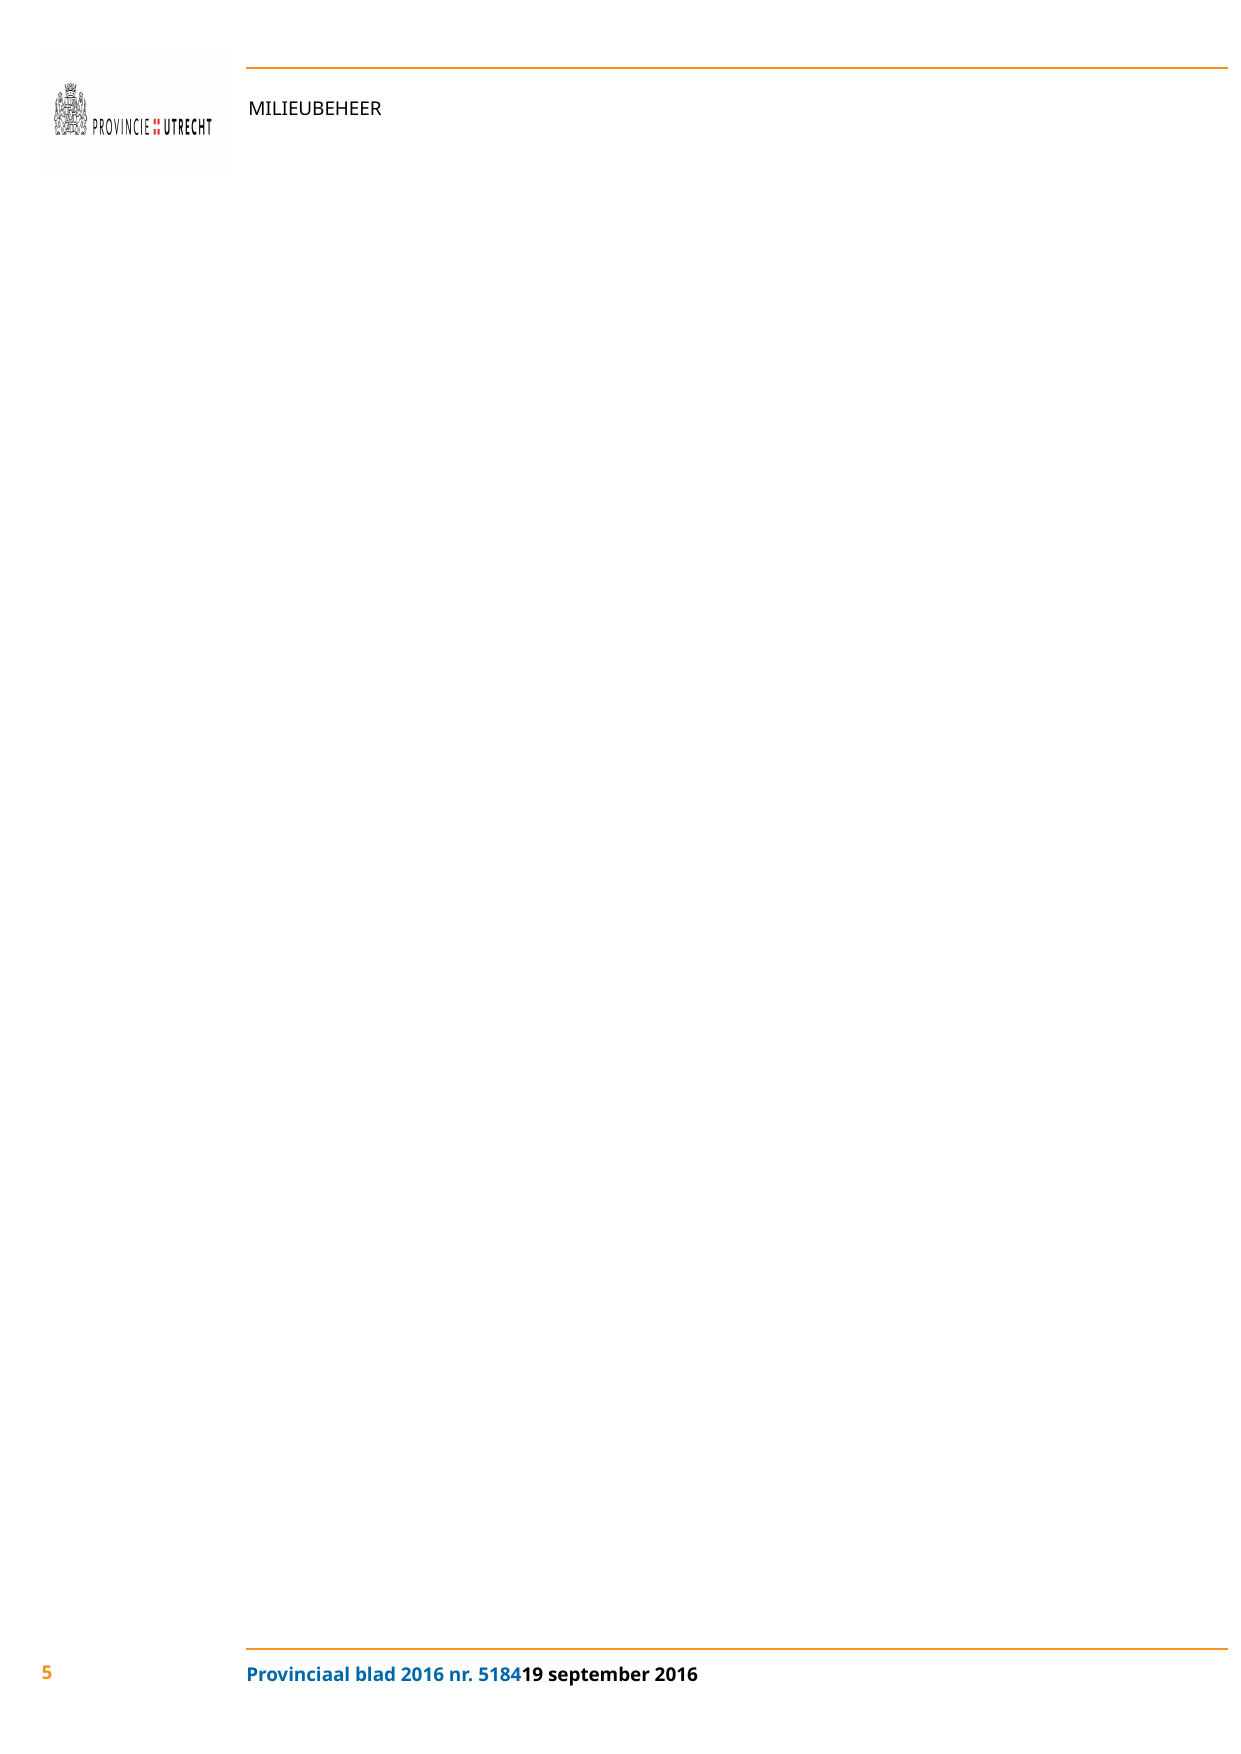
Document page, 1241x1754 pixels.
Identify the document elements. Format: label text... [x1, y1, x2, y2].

table_header MILIEUBEHEER [248, 95, 1152, 121]
picture [41, 47, 231, 172]
